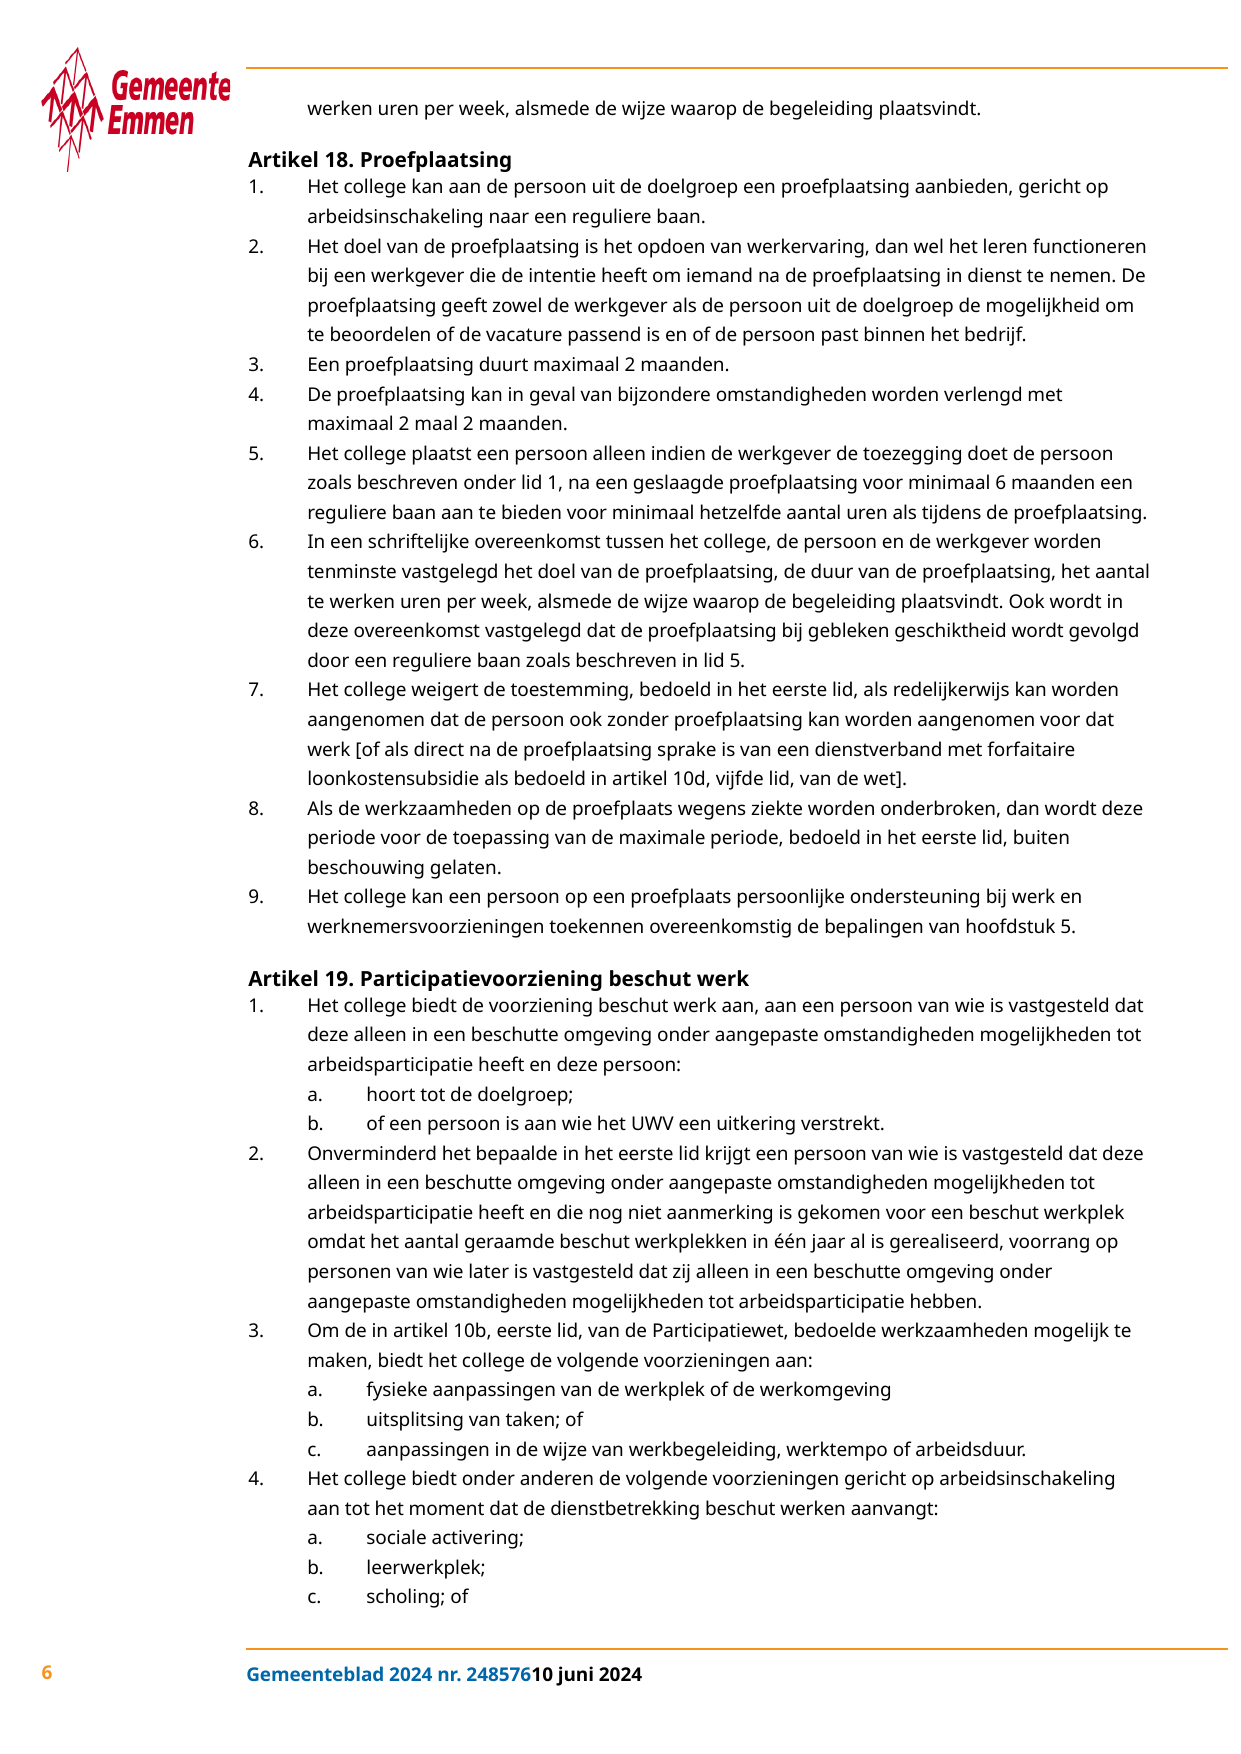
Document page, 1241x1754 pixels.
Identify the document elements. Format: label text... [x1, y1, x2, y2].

list Om de in artikel 10b, eerste lid, van de Participatiewet, bedoelde werkzaamheden mogelijk te maken, biedt het college de volgende voorzieningen aan: [248, 1317, 1152, 1373]
list Het college plaatst een persoon alleen indien de werkgever de toezegging doet de persoon zoals beschreven onder lid 1, na een geslaagde proefplaatsing voor minimaal 6 maanden een reguliere baan aan te bieden voor minimaal hetzelfde aantal uren als tijdens de proefplaatsing. [248, 440, 1152, 525]
list sociale activering; [307, 1524, 1152, 1550]
picture [41, 47, 231, 172]
list Het doel van de proefplaatsing is het opdoen van werkervaring, dan wel het leren functioneren bij een werkgever die de intentie heeft om iemand na de proefplaatsing in dienst te nemen. De proefplaatsing geeft zowel de werkgever als de persoon uit de doelgroep de mogelijkheid om te beoordelen of de vacature passend is en of de persoon past binnen het bedrijf. [248, 233, 1152, 347]
text Artikel 18. Proefplaatsing [248, 145, 1152, 174]
list Het college kan een persoon op een proefplaats persoonlijke ondersteuning bij werk en werknemersvoorzieningen toekennen overeenkomstig de bepalingen van hoofdstuk 5. [248, 884, 1152, 939]
list leerwerkplek; [307, 1554, 1152, 1580]
list In een schriftelijke overeenkomst tussen het college, de persoon en de werkgever worden tenminste vastgelegd het doel van de proefplaatsing, de duur van de proefplaatsing, het aantal te werken uren per week, alsmede de wijze waarop de begeleiding plaatsvindt. Ook wordt in deze overeenkomst vastgelegd dat de proefplaatsing bij gebleken geschiktheid wordt gevolgd door een reguliere baan zoals beschreven in lid 5. [248, 529, 1152, 673]
list De proefplaatsing kan in geval van bijzondere omstandigheden worden verlengd met maximaal 2 maal 2 maanden. [248, 381, 1152, 436]
list Onverminderd het bepaalde in het eerste lid krijgt een persoon van wie is vastgesteld dat deze alleen in een beschutte omgeving onder aangepaste omstandigheden mogelijkheden tot arbeidsparticipatie heeft en die nog niet aanmerking is gekomen voor een beschut werkplek omdat het aantal geraamde beschut werkplekken in één jaar al is gerealiseerd, voorrang op personen van wie later is vastgesteld dat zij alleen in een beschutte omgeving onder aangepaste omstandigheden mogelijkheden tot arbeidsparticipatie hebben. [248, 1140, 1152, 1314]
text Artikel 19. Participatievoorziening beschut werk [248, 964, 1152, 992]
list werken uren per week, alsmede de wijze waarop de begeleiding plaatsvindt. [248, 95, 1152, 121]
list fysieke aanpassingen van de werkplek of de werkomgeving [307, 1377, 1152, 1402]
list scholing; of [307, 1584, 1152, 1609]
list of een persoon is aan wie het UWV een uitkering verstrekt. [307, 1110, 1152, 1136]
list Een proefplaatsing duurt maximaal 2 maanden. [248, 351, 1152, 377]
list Het college biedt onder anderen de volgende voorzieningen gericht op arbeidsinschakeling aan tot het moment dat de dienstbetrekking beschut werken aanvangt: [248, 1465, 1152, 1521]
list Als de werkzaamheden op de proefplaats wegens ziekte worden onderbroken, dan wordt deze periode voor de toepassing van de maximale periode, bedoeld in het eerste lid, buiten beschouwing gelaten. [248, 795, 1152, 880]
list aanpassingen in de wijze van werkbegeleiding, werktempo of arbeidsduur. [307, 1436, 1152, 1462]
list Het college kan aan de persoon uit de doelgroep een proefplaatsing aanbieden, gericht op arbeidsinschakeling naar een reguliere baan. [248, 174, 1152, 229]
list Het college biedt de voorziening beschut werk aan, aan een persoon van wie is vastgesteld dat deze alleen in een beschutte omgeving onder aangepaste omstandigheden mogelijkheden tot arbeidsparticipatie heeft en deze persoon: [248, 992, 1152, 1077]
list Het college weigert de toestemming, bedoeld in het eerste lid, als redelijkerwijs kan worden aangenomen dat de persoon ook zonder proefplaatsing kan worden aangenomen voor dat werk [of als direct na de proefplaatsing sprake is van een dienstverband met forfaitaire loonkostensubsidie als bedoeld in artikel 10d, vijfde lid, van de wet]. [248, 677, 1152, 791]
list hoort tot de doelgroep; [307, 1081, 1152, 1107]
list uitsplitsing van taken; of [307, 1406, 1152, 1432]
